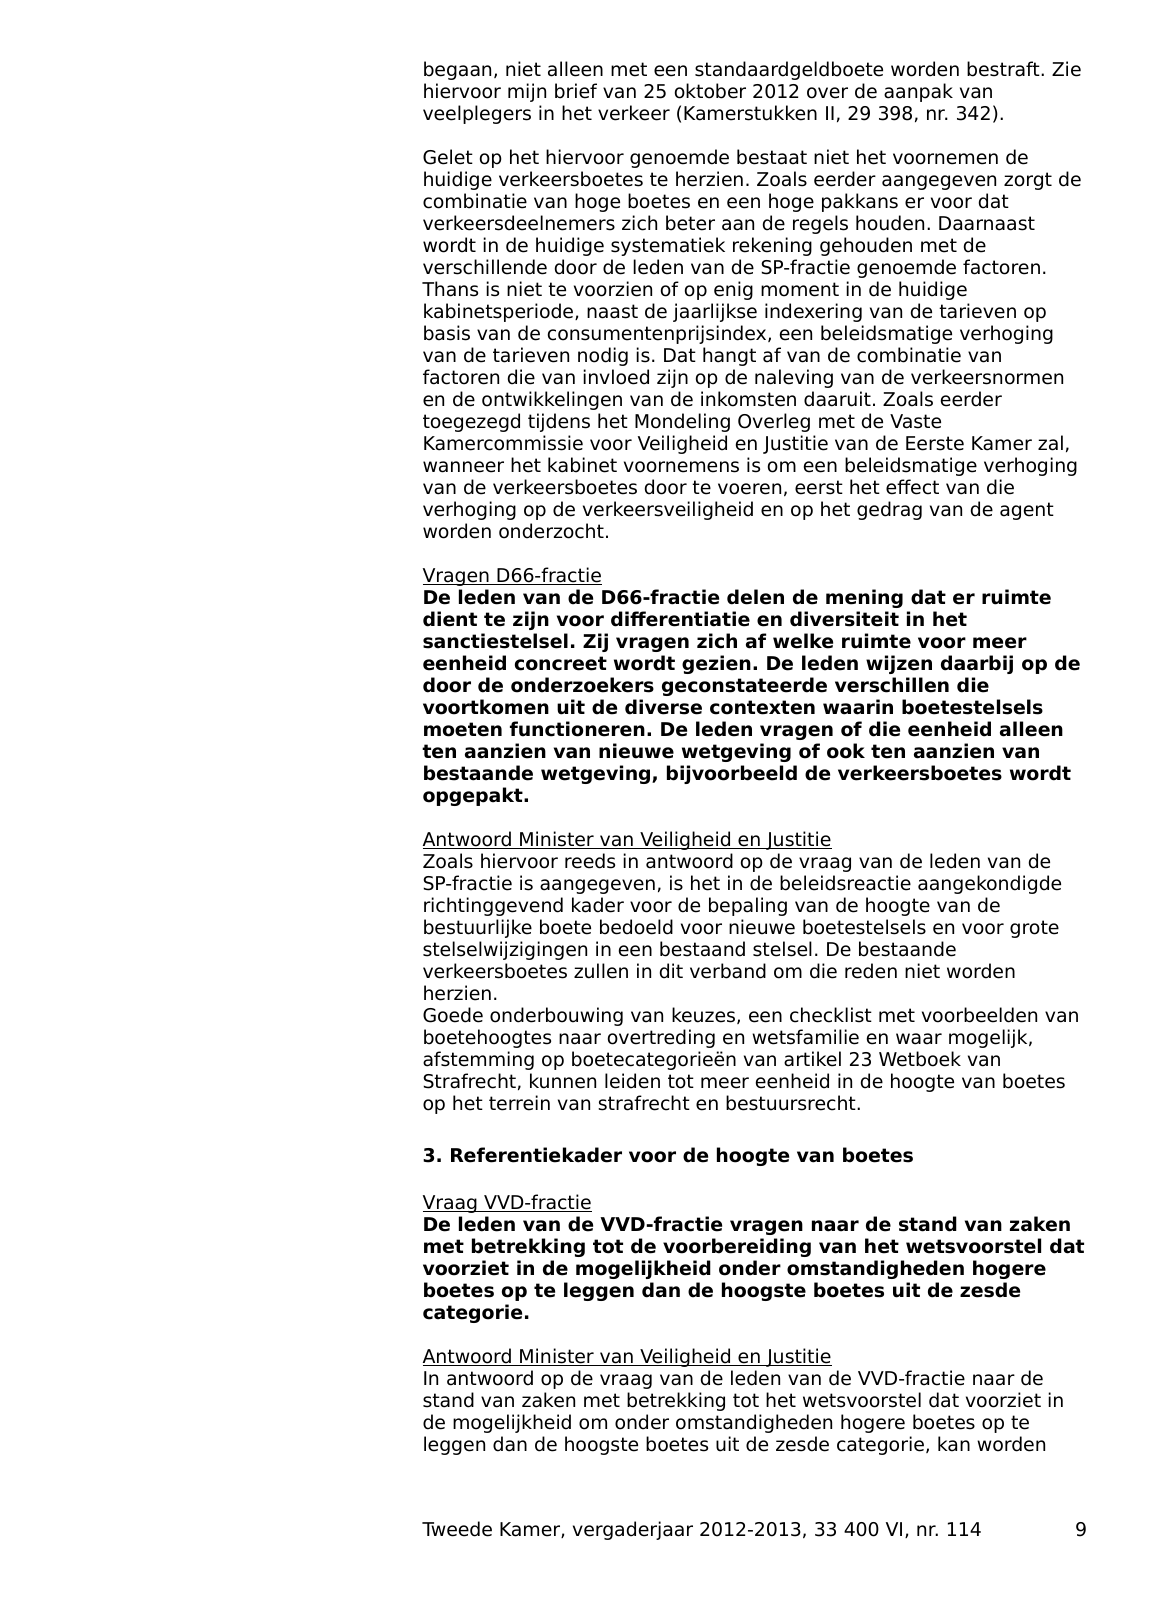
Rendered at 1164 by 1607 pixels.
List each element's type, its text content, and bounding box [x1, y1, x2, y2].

text Goede onderbouwing van keuzes, een checklist met voorbeelden van boetehoogtes naar overtreding en wetsfamilie en waar mogelijk, afstemming op boetecategorieën van artikel 23 Wetboek van Strafrecht, kunnen leiden tot meer eenheid in de hoogte van boetes op het terrein van strafrecht en bestuursrecht. [422, 1005, 1087, 1115]
text Antwoord Minister van Veiligheid en Justitie [422, 829, 1087, 851]
subtitle 3. Referentiekader voor de hoogte van boetes [422, 1145, 1087, 1167]
text In antwoord op de vraag van de leden van de VVD-fractie naar de stand van zaken met betrekking tot het wetsvoorstel dat voorziet in de mogelijkheid om onder omstandigheden hogere boetes op te leggen dan de hoogste boetes uit de zesde categorie, kan worden [422, 1368, 1087, 1456]
text Antwoord Minister van Veiligheid en Justitie [422, 1346, 1087, 1368]
text Gelet op het hiervoor genoemde bestaat niet het voornemen de huidige verkeersboetes te herzien. Zoals eerder aangegeven zorgt de combinatie van hoge boetes en een hoge pakkans er voor dat verkeersdeelnemers zich beter aan de regels houden. Daarnaast wordt in de huidige systematiek rekening gehouden met de verschillende door de leden van de SP-fractie genoemde factoren. [422, 147, 1087, 279]
text Vraag VVD-fractie [422, 1192, 1087, 1214]
text Zoals hiervoor reeds in antwoord op de vraag van de leden van de SP-fractie is aangegeven, is het in de beleidsreactie aangekondigde richtinggevend kader voor de bepaling van de hoogte van de bestuurlijke boete bedoeld voor nieuwe boetestelsels en voor grote stelselwijzigingen in een bestaand stelsel. De bestaande verkeersboetes zullen in dit verband om die reden niet worden herzien. [422, 851, 1087, 1005]
text Vragen D66-fractie [422, 565, 1087, 587]
text Thans is niet te voorzien of op enig moment in de huidige kabinetsperiode, naast de jaarlijkse indexering van de tarieven op basis van de consumentenprijsindex, een beleidsmatige verhoging van de tarieven nodig is. Dat hangt af van de combinatie van factoren die van invloed zijn op de naleving van de verkeersnormen en de ontwikkelingen van de inkomsten daaruit. Zoals eerder toegezegd tijdens het Mondeling Overleg met de Vaste Kamercommissie voor Veiligheid en Justitie van de Eerste Kamer zal, wanneer het kabinet voornemens is om een beleidsmatige verhoging van de verkeersboetes door te voeren, eerst het effect van die verhoging op de verkeersveiligheid en op het gedrag van de agent worden onderzocht. [422, 279, 1087, 543]
text De leden van de D66-fractie delen de mening dat er ruimte dient te zijn voor differentiatie en diversiteit in het sanctiestelsel. Zij vragen zich af welke ruimte voor meer eenheid concreet wordt gezien. De leden wijzen daarbij op de door de onderzoekers geconstateerde verschillen die voortkomen uit de diverse contexten waarin boetestelsels moeten functioneren. De leden vragen of die eenheid alleen ten aanzien van nieuwe wetgeving of ook ten aanzien van bestaande wetgeving, bijvoorbeeld de verkeersboetes wordt opgepakt. [422, 587, 1087, 807]
text De leden van de VVD-fractie vragen naar de stand van zaken met betrekking tot de voorbereiding van het wetsvoorstel dat voorziet in de mogelijkheid onder omstandigheden hogere boetes op te leggen dan de hoogste boetes uit de zesde categorie. [422, 1214, 1087, 1323]
text begaan, niet alleen met een standaardgeldboete worden bestraft. Zie hiervoor mijn brief van 25 oktober 2012 over de aanpak van veelplegers in het verkeer (Kamerstukken II, 29 398, nr. 342). [422, 59, 1087, 125]
